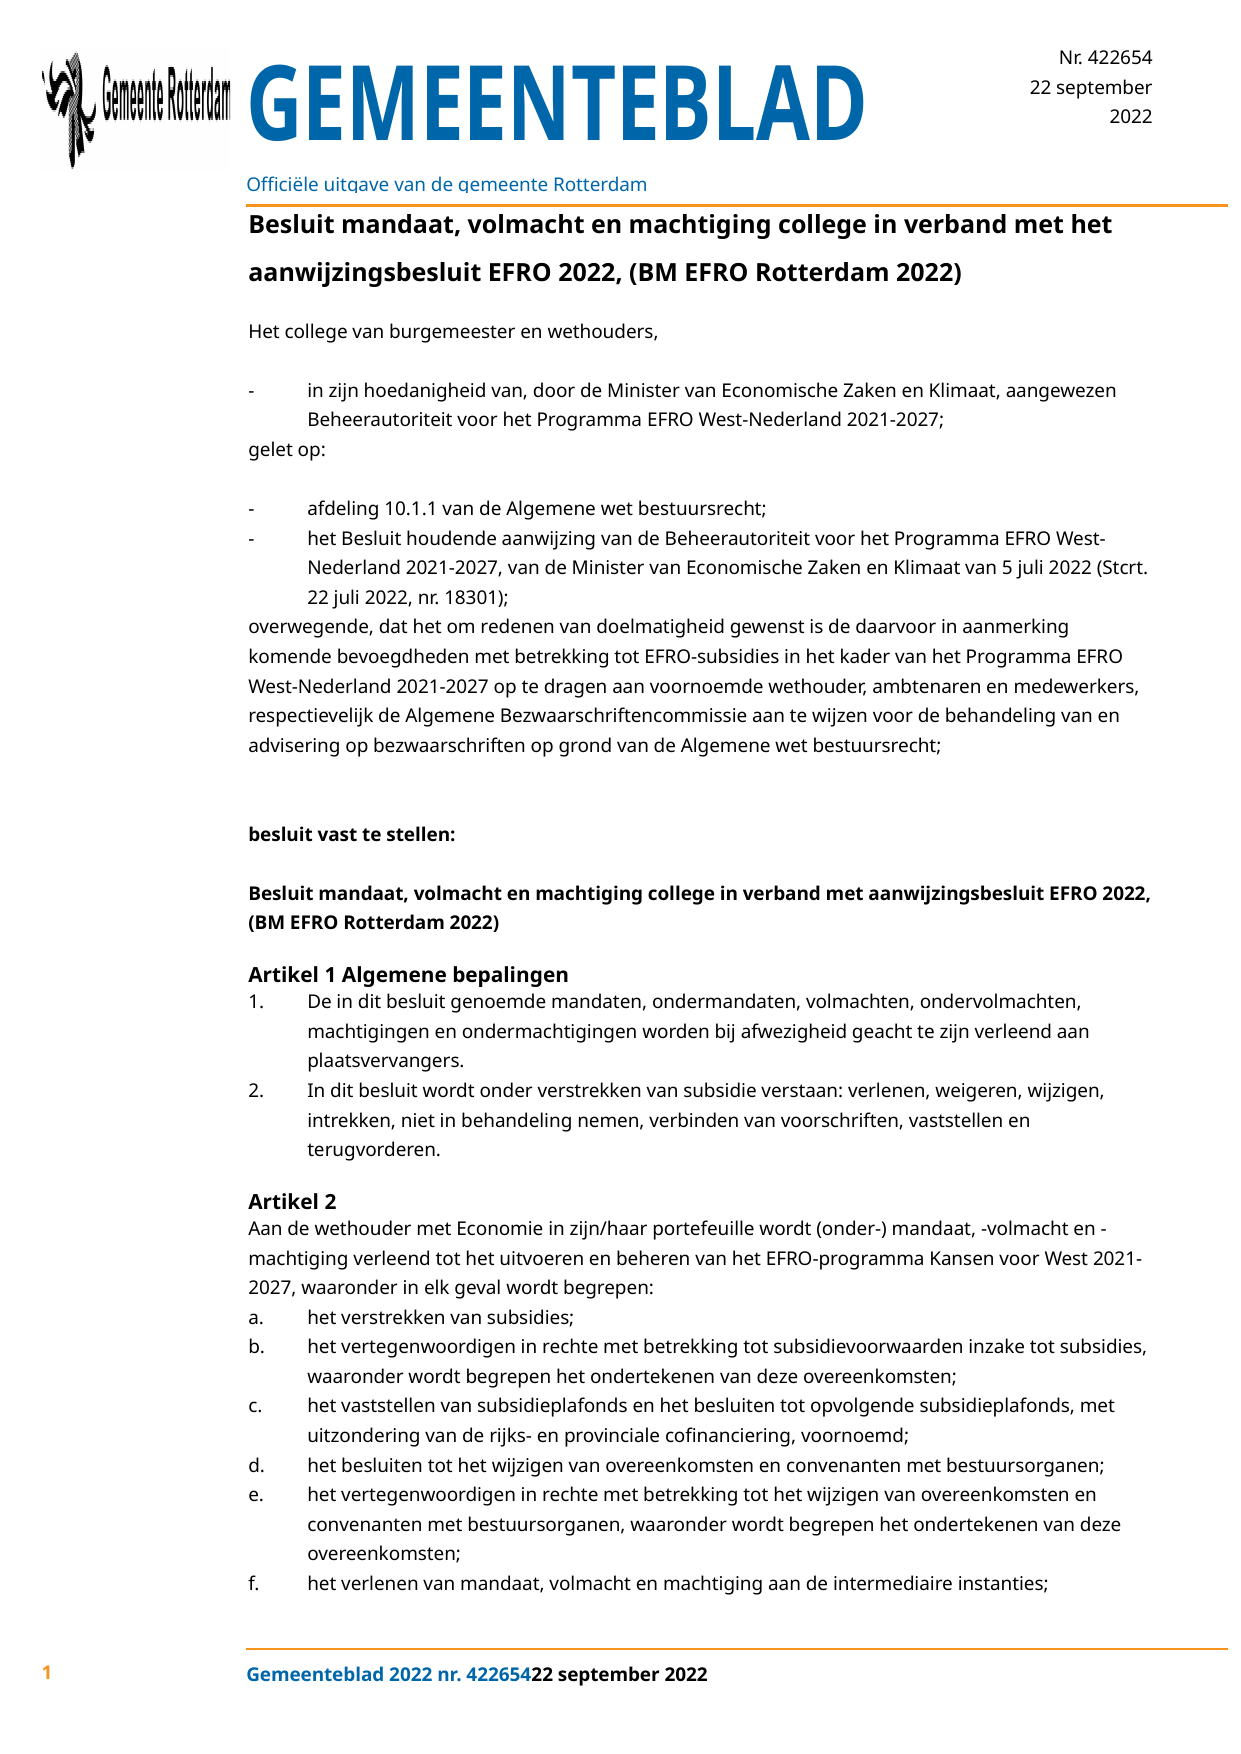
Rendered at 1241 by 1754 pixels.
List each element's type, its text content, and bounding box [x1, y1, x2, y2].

text Besluit mandaat, volmacht en machtiging college in verband met het aanwijzingsbesluit EFRO 2022, (BM EFRO Rotterdam 2022) [248, 207, 1152, 288]
text besluit vast te stellen: [248, 821, 1152, 847]
text Besluit mandaat, volmacht en machtiging college in verband met aanwijzingsbesluit EFRO 2022, (BM EFRO Rotterdam 2022) [248, 880, 1152, 935]
picture [41, 47, 231, 172]
text Artikel 1 Algemene bepalingen [248, 960, 1152, 988]
list het verlenen van mandaat, volmacht en machtiging aan de intermediaire instanties; [248, 1570, 1152, 1596]
list het besluiten tot het wijzigen van overeenkomsten en convenanten met bestuursorganen; [248, 1452, 1152, 1478]
text gelet op: [248, 436, 1152, 462]
text Artikel 2 [248, 1187, 1152, 1215]
list In dit besluit wordt onder verstrekken van subsidie verstaan: verlenen, weigeren, wijzigen, intrekken, niet in behandeling nemen, verbinden van voorschriften, vaststellen en terugvorderen. [248, 1077, 1152, 1162]
list het verstrekken van subsidies; [248, 1304, 1152, 1330]
text overwegende, dat het om redenen van doelmatigheid gewenst is de daarvoor in aanmerking komende bevoegdheden met betrekking tot EFRO-subsidies in het kader van het Programma EFRO West-Nederland 2021-2027 op te dragen aan voornoemde wethouder, ambtenaren en medewerkers, respectievelijk de Algemene Bezwaarschriftencommissie aan te wijzen voor de behandeling van en advisering op bezwaarschriften op grond van de Algemene wet bestuursrecht; [248, 614, 1152, 758]
list het vertegenwoordigen in rechte met betrekking tot het wijzigen van overeenkomsten en convenanten met bestuursorganen, waaronder wordt begrepen het ondertekenen van deze overeenkomsten; [248, 1481, 1152, 1566]
list De in dit besluit genoemde mandaten, ondermandaten, volmachten, ondervolmachten, machtigingen en ondermachtigingen worden bij afwezigheid geacht te zijn verleend aan plaatsvervangers. [248, 988, 1152, 1073]
text Het college van burgemeester en wethouders, [248, 318, 1152, 344]
list afdeling 10.1.1 van de Algemene wet bestuursrecht; [248, 495, 1152, 521]
list het vertegenwoordigen in rechte met betrekking tot subsidievoorwaarden inzake tot subsidies, waaronder wordt begrepen het ondertekenen van deze overeenkomsten; [248, 1333, 1152, 1389]
list het Besluit houdende aanwijzing van de Beheerautoriteit voor het Programma EFRO West-Nederland 2021-2027, van de Minister van Economische Zaken en Klimaat van 5 juli 2022 (Stcrt. 22 juli 2022, nr. 18301); [248, 525, 1152, 610]
list het vaststellen van subsidieplafonds en het besluiten tot opvolgende subsidieplafonds, met uitzondering van de rijks- en provinciale cofinanciering, voornoemd; [248, 1393, 1152, 1448]
text Aan de wethouder met Economie in zijn/haar portefeuille wordt (onder-) mandaat, -volmacht en -machtiging verleend tot het uitvoeren en beheren van het EFRO-programma Kansen voor West 2021-2027, waaronder in elk geval wordt begrepen: [248, 1215, 1152, 1300]
list in zijn hoedanigheid van, door de Minister van Economische Zaken en Klimaat, aangewezen Beheerautoriteit voor het Programma EFRO West-Nederland 2021-2027; [248, 377, 1152, 432]
